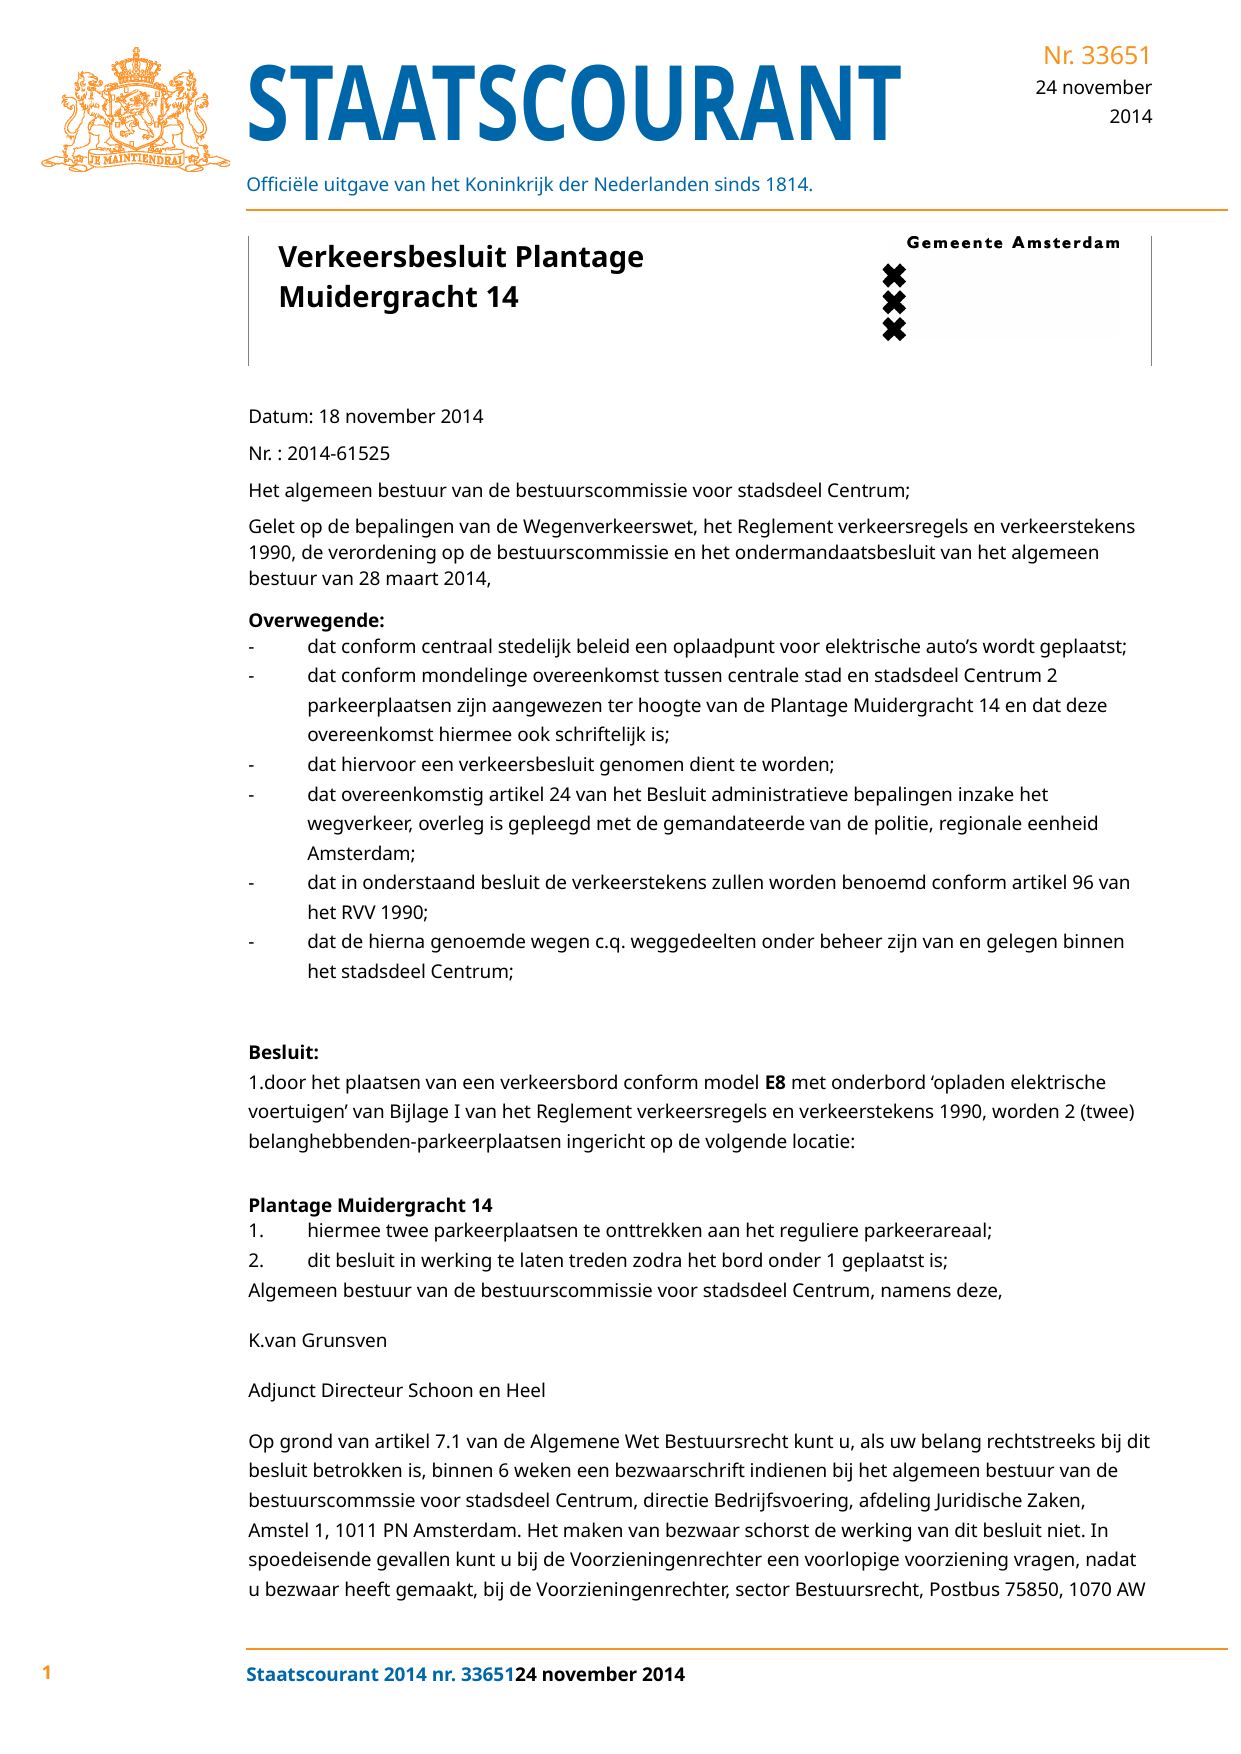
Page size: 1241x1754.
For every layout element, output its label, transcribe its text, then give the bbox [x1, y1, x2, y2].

text K.van Grunsven [248, 1327, 1152, 1353]
list dat conform centraal stedelijk beleid een oplaadpunt voor elektrische auto’s wordt geplaatst; [248, 633, 1152, 658]
text Gelet op de bepalingen van de Wegenverkeerswet, het Reglement verkeersregels en verkeerstekens 1990, de verordening op de bestuurscommissie en het ondermandaatsbesluit van het algemeen bestuur van 28 maart 2014, [248, 514, 1152, 591]
text 1.door het plaatsen van een verkeersbord conform model E8 met onderbord ‘opladen elektrische voertuigen’ van Bijlage I van het Reglement verkeersregels en verkeerstekens 1990, worden 2 (twee) belanghebbenden-parkeerplaatsen ingericht op de volgende locatie: [248, 1069, 1152, 1154]
text Nr. : 2014-61525 [248, 440, 1152, 466]
text Het algemeen bestuur van de bestuurscommissie voor stadsdeel Centrum; [248, 477, 1152, 503]
text Adjunct Directeur Schoon en Heel [248, 1378, 1152, 1403]
text Besluit: [248, 1039, 1152, 1065]
list dat conform mondelinge overeenkomst tussen centrale stad en stadsdeel Centrum 2 parkeerplaatsen zijn aangewezen ter hoogte van de Plantage Muidergracht 14 en dat deze overeenkomst hiermee ook schriftelijk is; [248, 662, 1152, 747]
table_header Verkeersbesluit Plantage Muidergracht 14 [249, 236, 850, 366]
table_header [850, 236, 1151, 366]
list dat hiervoor een verkeersbesluit genomen dient te worden; [248, 751, 1152, 777]
list dat overeenkomstig artikel 24 van het Besluit administratieve bepalingen inzake het wegverkeer, overleg is gepleegd met de gemandateerde van de politie, regionale eenheid Amsterdam; [248, 781, 1152, 866]
text Algemeen bestuur van de bestuurscommissie voor stadsdeel Centrum, namens deze, [248, 1277, 1152, 1303]
text Op grond van artikel 7.1 van de Algemene Wet Bestuursrecht kunt u, als uw belang rechtstreeks bij dit besluit betrokken is, binnen 6 weken een bezwaarschrift indienen bij het algemeen bestuur van de bestuurscommssie voor stadsdeel Centrum, directie Bedrijfsvoering, afdeling Juridische Zaken, Amstel 1, 1011 PN Amsterdam. Het maken van bezwaar schorst de werking van dit besluit niet. In spoedeisende gevallen kunt u bij de Voorzieningenrechter een voorlopige voorziening vragen, nadat u bezwaar heeft gemaakt, bij de Voorzieningenrechter, sector Bestuursrecht, Postbus 75850, 1070 AW [248, 1428, 1152, 1602]
picture [41, 47, 231, 172]
list dit besluit in werking te laten treden zodra het bord onder 1 geplaatst is; [248, 1247, 1152, 1273]
text Overwegende: [248, 607, 1152, 633]
text Plantage Muidergracht 14 [248, 1192, 1152, 1218]
list hiermee twee parkeerplaatsen te onttrekken aan het reguliere parkeerareaal; [248, 1218, 1152, 1243]
list dat de hierna genoemde wegen c.q. weggedeelten onder beheer zijn van en gelegen binnen het stadsdeel Centrum; [248, 929, 1152, 984]
picture [882, 236, 1119, 341]
text Datum: 18 november 2014 [248, 404, 1152, 429]
list dat in onderstaand besluit de verkeerstekens zullen worden benoemd conform artikel 96 van het RVV 1990; [248, 869, 1152, 925]
